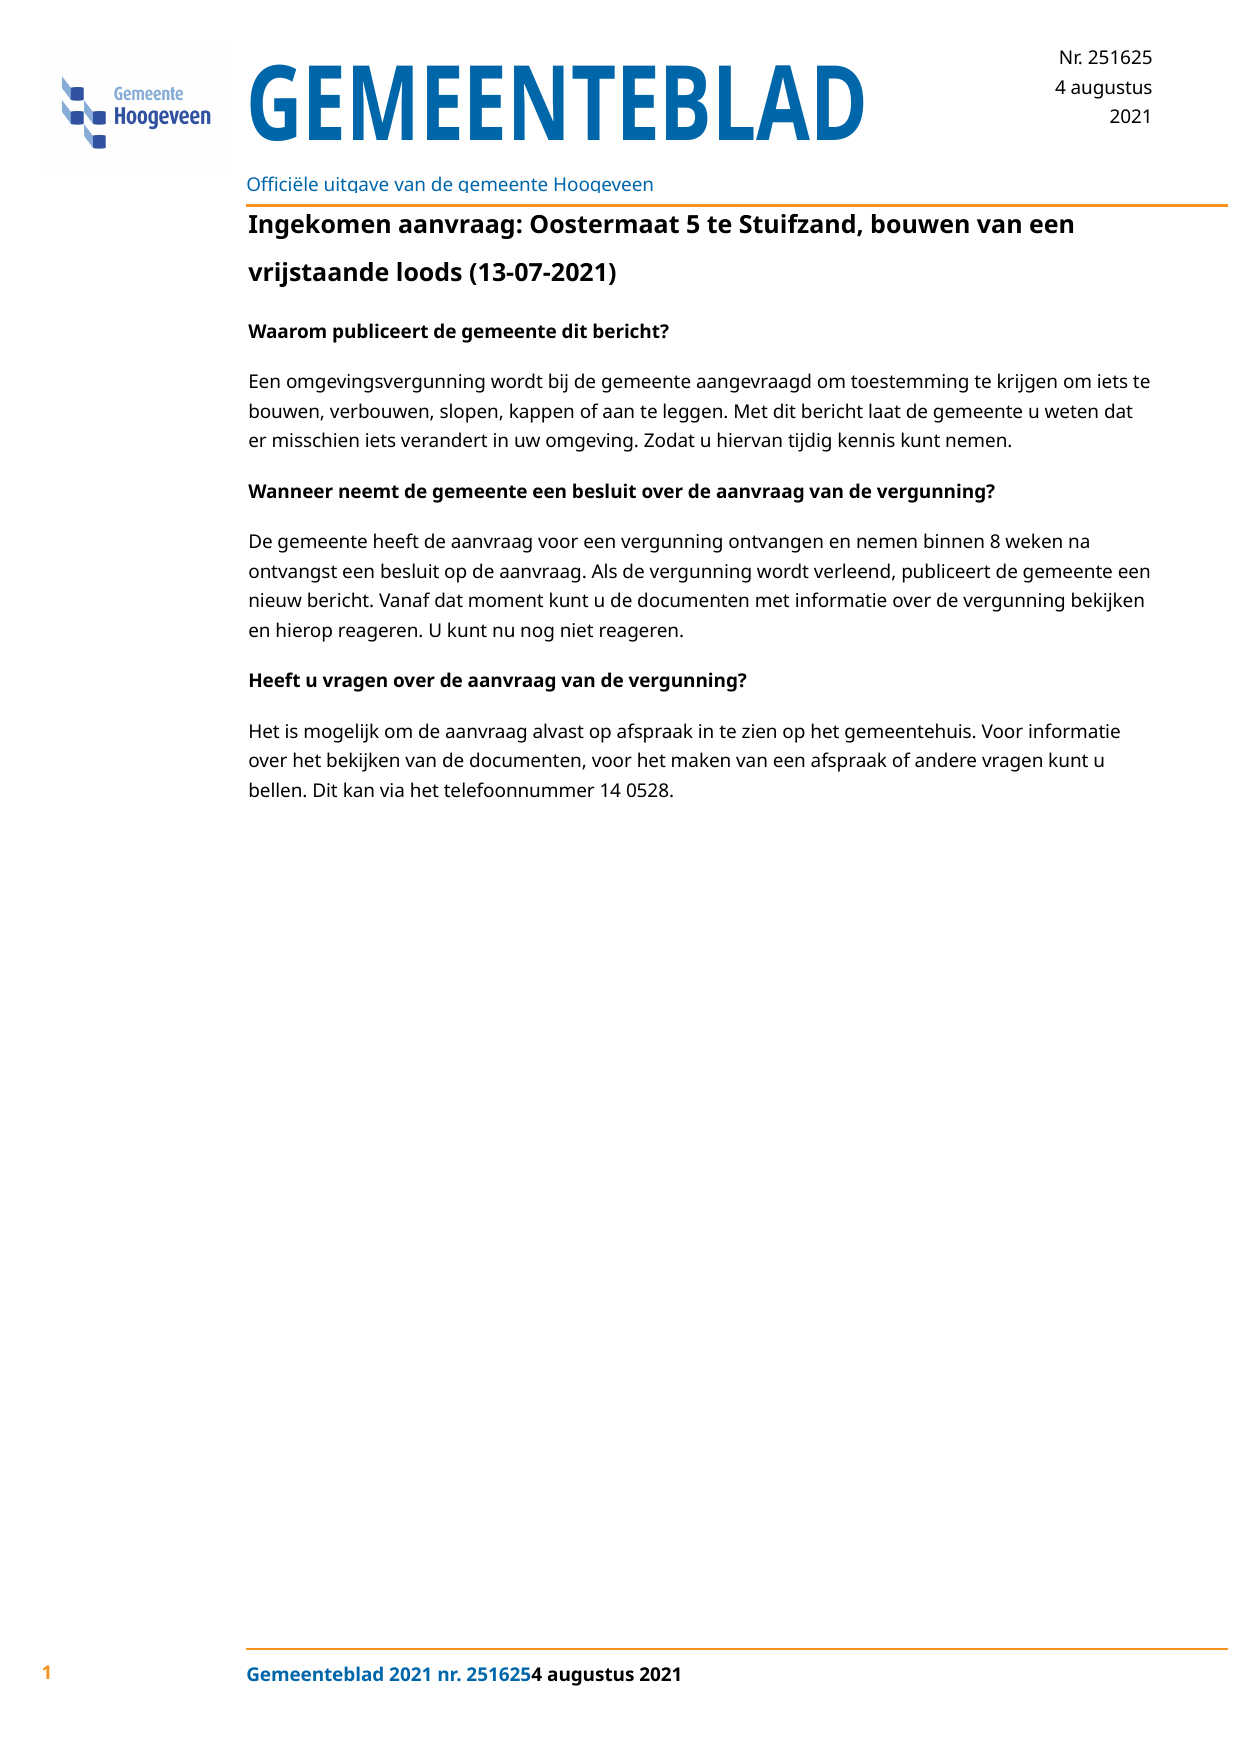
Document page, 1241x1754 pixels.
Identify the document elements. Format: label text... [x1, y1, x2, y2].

text Heeft u vragen over de aanvraag van de vergunning? [248, 667, 1152, 693]
text Waarom publiceert de gemeente dit bericht? [248, 318, 1152, 344]
text Ingekomen aanvraag: Oostermaat 5 te Stuifzand, bouwen van een vrijstaande loods (13-07-2021) [248, 207, 1152, 288]
text Een omgevingsvergunning wordt bij de gemeente aangevraagd om toestemming te krijgen om iets te bouwen, verbouwen, slopen, kappen of aan te leggen. Met dit bericht laat de gemeente u weten dat er misschien iets verandert in uw omgeving. Zodat u hiervan tijdig kennis kunt nemen. [248, 368, 1152, 453]
picture [41, 47, 231, 172]
text Wanneer neemt de gemeente een besluit over de aanvraag van de vergunning? [248, 478, 1152, 504]
text De gemeente heeft de aanvraag voor een vergunning ontvangen en nemen binnen 8 weken na ontvangst een besluit op de aanvraag. Als de vergunning wordt verleend, publiceert de gemeente een nieuw bericht. Vanaf dat moment kunt u de documenten met informatie over de vergunning bekijken en hierop reageren. U kunt nu nog niet reageren. [248, 528, 1152, 643]
text Het is mogelijk om de aanvraag alvast op afspraak in te zien op het gemeentehuis. Voor informatie over het bekijken van de documenten, voor het maken van een afspraak of andere vragen kunt u bellen. Dit kan via het telefoonnummer 14 0528. [248, 718, 1152, 803]
